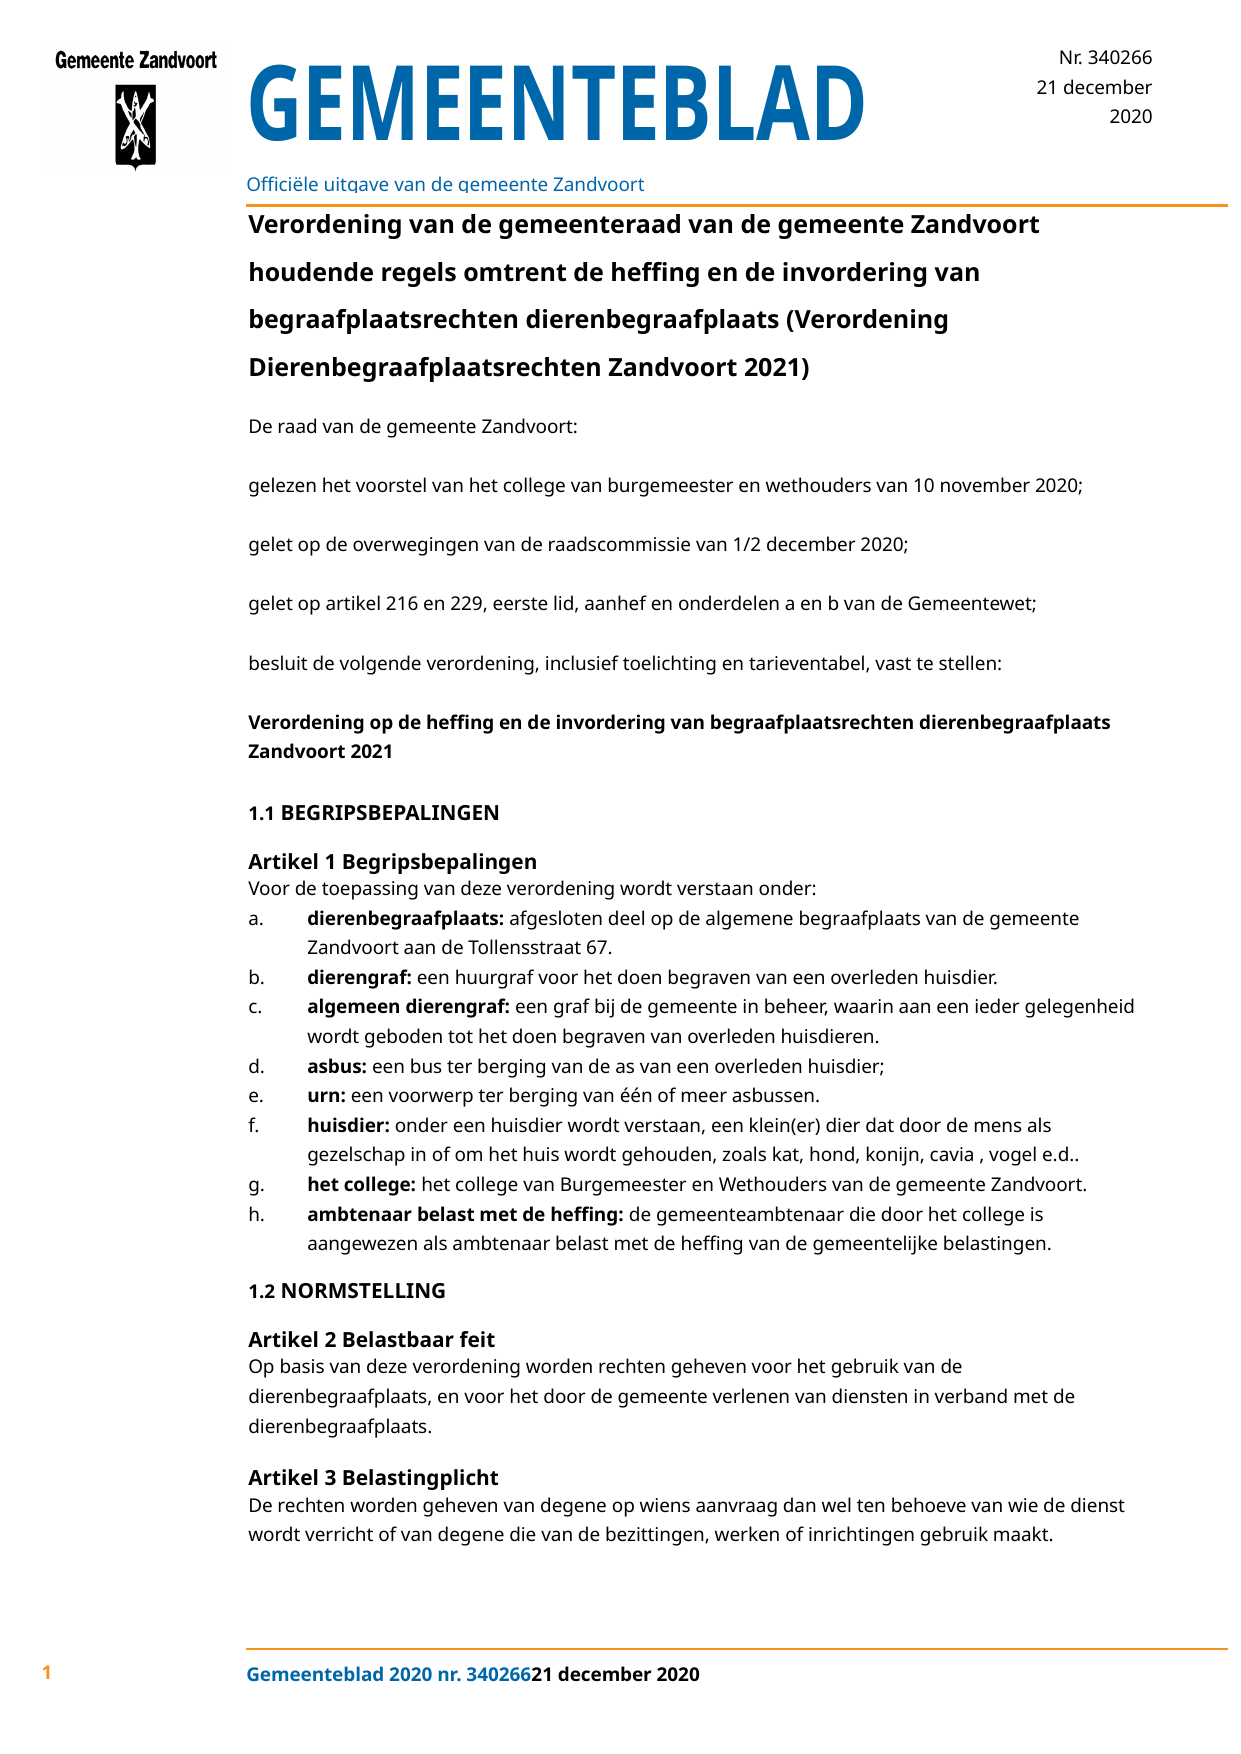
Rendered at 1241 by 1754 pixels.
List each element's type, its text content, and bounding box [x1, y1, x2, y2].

list algemeen dierengraf: een graf bij de gemeente in beheer, waarin aan een ieder gelegenheid wordt geboden tot het doen begraven van overleden huisdieren. [248, 994, 1152, 1049]
text 1.2 NORMSTELLING [248, 1276, 1152, 1304]
list urn: een voorwerp ter berging van één of meer asbussen. [248, 1082, 1152, 1108]
text gelet op de overwegingen van de raadscommissie van 1/2 december 2020; [248, 531, 1152, 557]
text Verordening van de gemeenteraad van de gemeente Zandvoort houdende regels omtrent de heffing en de invordering van begraafplaatsrechten dierenbegraafplaats (Verordening Dierenbegraafplaatsrechten Zandvoort 2021) [248, 207, 1152, 384]
text Artikel 2 Belastbaar feit [248, 1325, 1152, 1354]
text Voor de toepassing van deze verordening wordt verstaan onder: [248, 875, 1152, 901]
text 1.1 BEGRIPSBEPALINGEN [248, 798, 1152, 826]
list dierenbegraafplaats: afgesloten deel op de algemene begraafplaats van de gemeente Zandvoort aan de Tollensstraat 67. [248, 905, 1152, 960]
text gelet op artikel 216 en 229, eerste lid, aanhef en onderdelen a en b van de Gemeentewet; [248, 591, 1152, 616]
list het college: het college van Burgemeester en Wethouders van de gemeente Zandvoort. [248, 1171, 1152, 1197]
list asbus: een bus ter berging van de as van een overleden huisdier; [248, 1053, 1152, 1079]
text Verordening op de heffing en de invordering van begraafplaatsrechten dierenbegraafplaats Zandvoort 2021 [248, 709, 1152, 764]
list dierengraf: een huurgraf voor het doen begraven van een overleden huisdier. [248, 964, 1152, 990]
text Artikel 1 Begripsbepalingen [248, 847, 1152, 875]
picture [41, 47, 231, 172]
list huisdier: onder een huisdier wordt verstaan, een klein(er) dier dat door de mens als gezelschap in of om het huis wordt gehouden, zoals kat, hond, konijn, cavia , vogel e.d.. [248, 1112, 1152, 1167]
text De rechten worden geheven van degene op wiens aanvraag dan wel ten behoeve van wie de dienst wordt verricht of van degene die van de bezittingen, werken of inrichtingen gebruik maakt. [248, 1492, 1152, 1547]
text besluit de volgende verordening, inclusief toelichting en tarieventabel, vast te stellen: [248, 650, 1152, 676]
text De raad van de gemeente Zandvoort: [248, 413, 1152, 439]
text Op basis van deze verordening worden rechten geheven voor het gebruik van de dierenbegraafplaats, en voor het door de gemeente verlenen van diensten in verband met de dierenbegraafplaats. [248, 1354, 1152, 1439]
list ambtenaar belast met de heffing: de gemeenteambtenaar die door het college is aangewezen als ambtenaar belast met de heffing van de gemeentelijke belastingen. [248, 1201, 1152, 1256]
text Artikel 3 Belastingplicht [248, 1463, 1152, 1492]
text gelezen het voorstel van het college van burgemeester en wethouders van 10 november 2020; [248, 472, 1152, 498]
